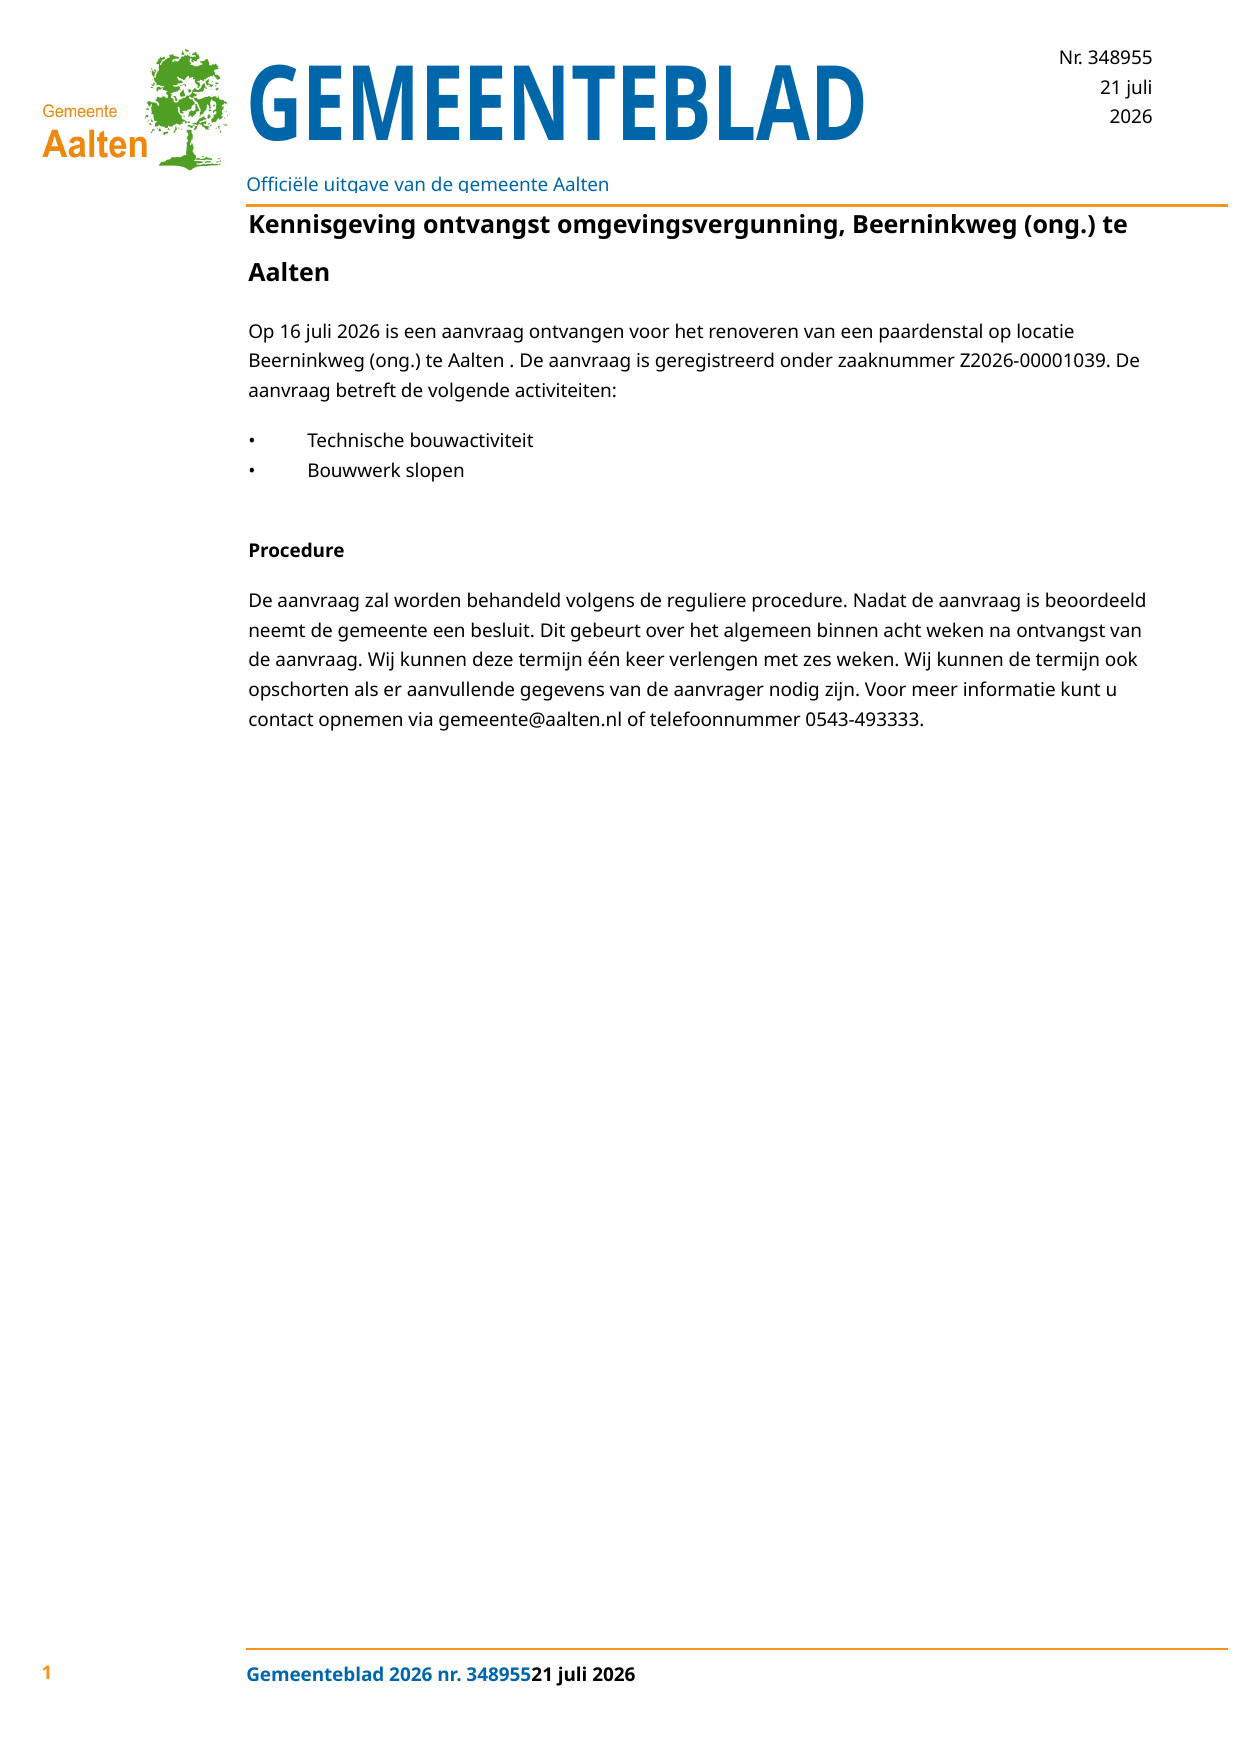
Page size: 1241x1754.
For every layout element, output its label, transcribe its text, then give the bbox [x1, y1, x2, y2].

text Kennisgeving ontvangst omgevingsvergunning, Beerninkweg (ong.) te Aalten [248, 207, 1152, 288]
text Procedure [248, 537, 1152, 563]
text De aanvraag zal worden behandeld volgens de reguliere procedure. Nadat de aanvraag is beoordeeld neemt de gemeente een besluit. Dit gebeurt over het algemeen binnen acht weken na ontvangst van de aanvraag. Wij kunnen deze termijn één keer verlengen met zes weken. Wij kunnen de termijn ook opschorten als er aanvullende gegevens van de aanvrager nodig zijn. Voor meer informatie kunt u contact opnemen via gemeente@aalten.nl of telefoonnummer 0543-493333. [248, 587, 1152, 732]
text Op 16 juli 2026 is een aanvraag ontvangen voor het renoveren van een paardenstal op locatie Beerninkweg (ong.) te Aalten . De aanvraag is geregistreerd onder zaaknummer Z2026-00001039. De aanvraag betreft de volgende activiteiten: [248, 318, 1152, 403]
picture [41, 47, 231, 172]
list Technische bouwactiviteit [248, 427, 1152, 453]
list Bouwwerk slopen [248, 457, 1152, 483]
